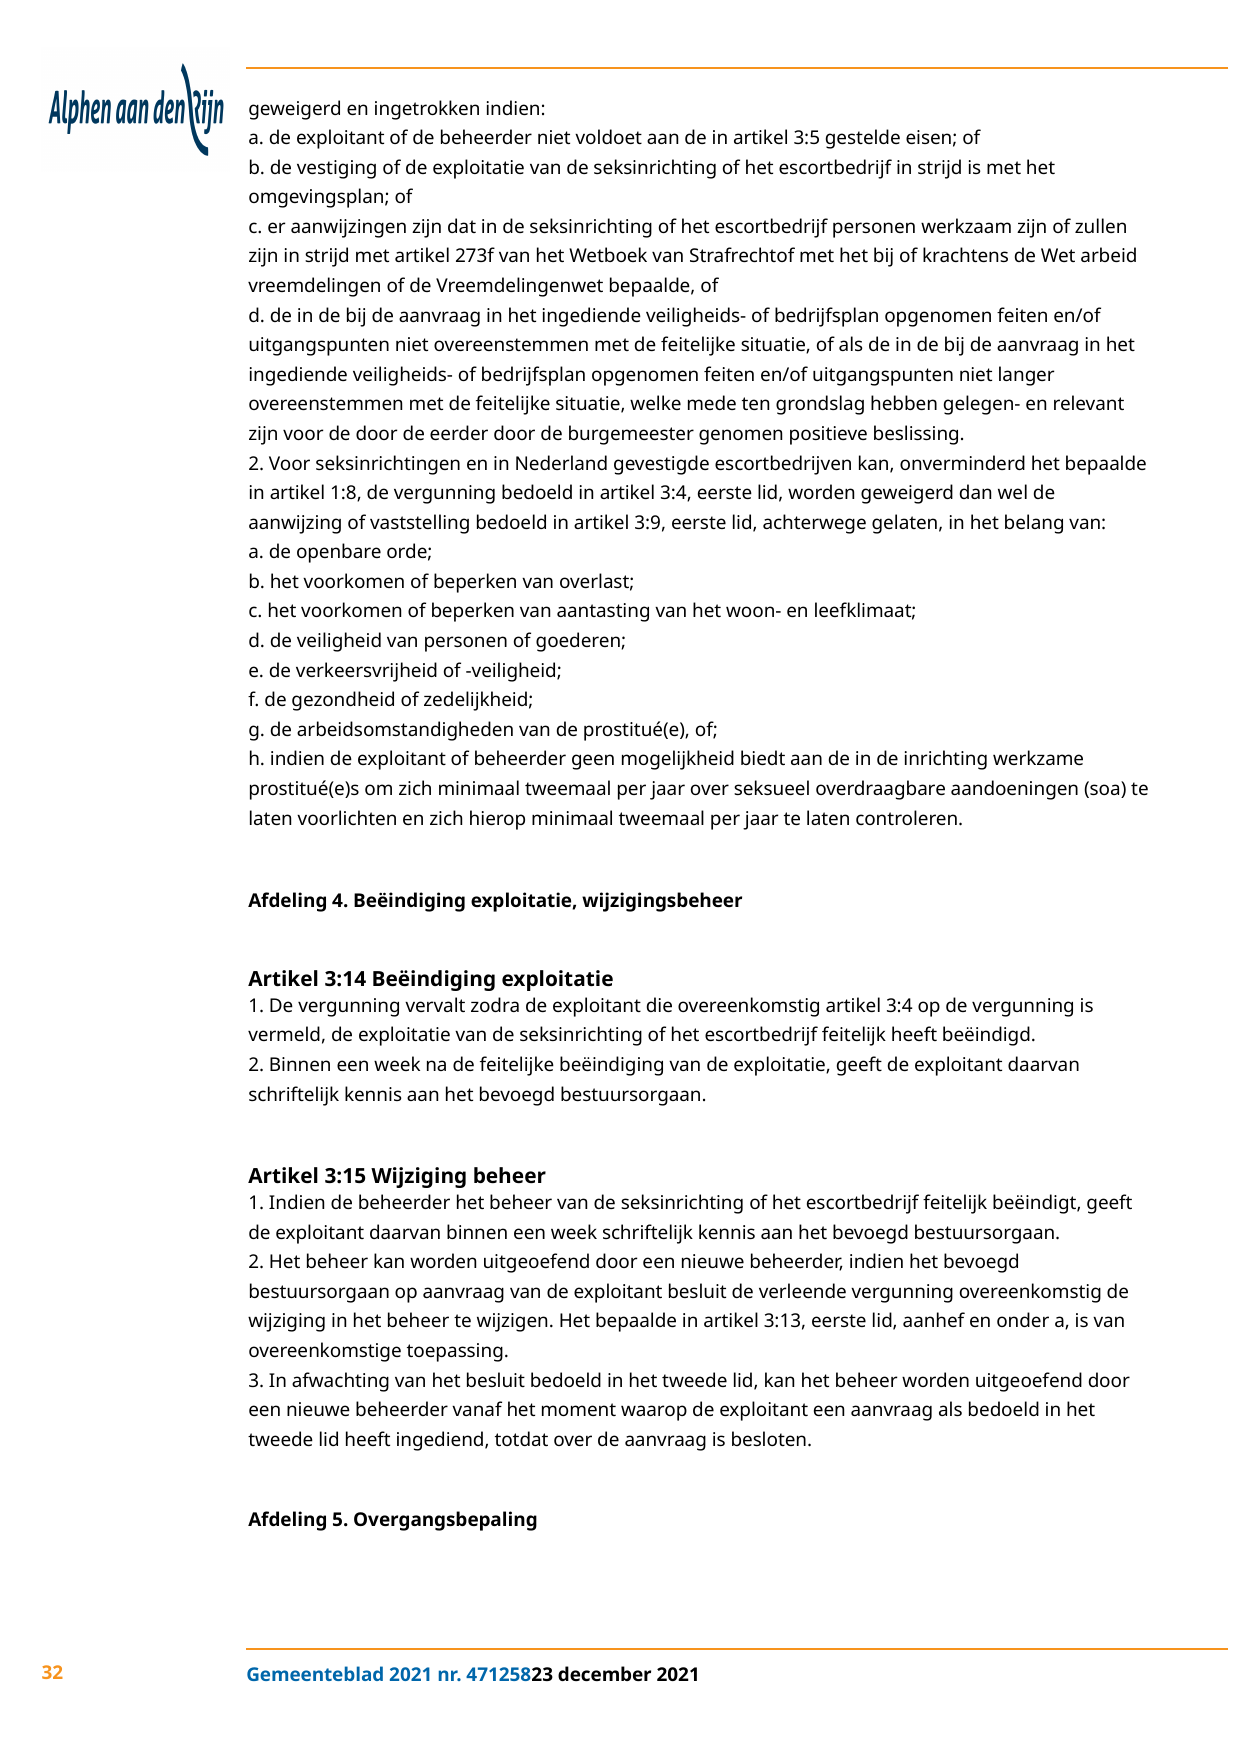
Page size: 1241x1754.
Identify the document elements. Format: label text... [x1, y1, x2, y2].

text Afdeling 4. Beëindiging exploitatie, wijzigingsbeheer [248, 885, 1152, 913]
text d. de veiligheid van personen of goederen; [248, 627, 1152, 653]
text 1. De vergunning vervalt zodra de exploitant die overeenkomstig artikel 3:4 op de vergunning is vermeld, de exploitatie van de seksinrichting of het escortbedrijf feitelijk heeft beëindigd. [248, 992, 1152, 1047]
text 3. In afwachting van het besluit bedoeld in het tweede lid, kan het beheer worden uitgeoefend door een nieuwe beheerder vanaf het moment waarop de exploitant een aanvraag als bedoeld in het tweede lid heeft ingediend, totdat over de aanvraag is besloten. [248, 1367, 1152, 1452]
text Afdeling 5. Overgangsbepaling [248, 1506, 1152, 1532]
text d. de in de bij de aanvraag in het ingediende veiligheids- of bedrijfsplan opgenomen feiten en/of uitgangspunten niet overeenstemmen met de feitelijke situatie, of als de in de bij de aanvraag in het ingediende veiligheids- of bedrijfsplan opgenomen feiten en/of uitgangspunten niet langer overeenstemmen met de feitelijke situatie, welke mede ten grondslag hebben gelegen- en relevant zijn voor de door de eerder door de burgemeester genomen positieve beslissing. [248, 302, 1152, 446]
text a. de openbare orde; [248, 538, 1152, 564]
text c. er aanwijzingen zijn dat in de seksinrichting of het escortbedrijf personen werkzaam zijn of zullen zijn in strijd met artikel 273f van het Wetboek van Strafrechtof met het bij of krachtens de Wet arbeid vreemdelingen of de Vreemdelingenwet bepaalde, of [248, 213, 1152, 298]
text g. de arbeidsomstandigheden van de prostitué(e), of; [248, 716, 1152, 742]
picture [41, 47, 231, 172]
text Artikel 3:14 Beëindiging exploitatie [248, 964, 1152, 992]
text geweigerd en ingetrokken indien: [248, 95, 1152, 121]
text b. de vestiging of de exploitatie van de seksinrichting of het escortbedrijf in strijd is met het omgevingsplan; of [248, 154, 1152, 209]
text e. de verkeersvrijheid of -veiligheid; [248, 657, 1152, 683]
text 2. Voor seksinrichtingen en in Nederland gevestigde escortbedrijven kan, onverminderd het bepaalde in artikel 1:8, de vergunning bedoeld in artikel 3:4, eerste lid, worden geweigerd dan wel de aanwijzing of vaststelling bedoeld in artikel 3:9, eerste lid, achterwege gelaten, in het belang van: [248, 450, 1152, 535]
text h. indien de exploitant of beheerder geen mogelijkheid biedt aan de in de inrichting werkzame prostitué(e)s om zich minimaal tweemaal per jaar over seksueel overdraagbare aandoeningen (soa) te laten voorlichten en zich hierop minimaal tweemaal per jaar te laten controleren. [248, 746, 1152, 831]
text 1. Indien de beheerder het beheer van de seksinrichting of het escortbedrijf feitelijk beëindigt, geeft de exploitant daarvan binnen een week schriftelijk kennis aan het bevoegd bestuursorgaan. [248, 1189, 1152, 1244]
text Artikel 3:15 Wijziging beheer [248, 1161, 1152, 1189]
text b. het voorkomen of beperken van overlast; [248, 568, 1152, 594]
text 2. Het beheer kan worden uitgeoefend door een nieuwe beheerder, indien het bevoegd bestuursorgaan op aanvraag van de exploitant besluit de verleende vergunning overeenkomstig de wijziging in het beheer te wijzigen. Het bepaalde in artikel 3:13, eerste lid, aanhef en onder a, is van overeenkomstige toepassing. [248, 1248, 1152, 1363]
text a. de exploitant of de beheerder niet voldoet aan de in artikel 3:5 gestelde eisen; of [248, 124, 1152, 150]
text 2. Binnen een week na de feitelijke beëindiging van de exploitatie, geeft de exploitant daarvan schriftelijk kennis aan het bevoegd bestuursorgaan. [248, 1051, 1152, 1107]
text f. de gezondheid of zedelijkheid; [248, 686, 1152, 712]
text c. het voorkomen of beperken van aantasting van het woon- en leefklimaat; [248, 598, 1152, 623]
